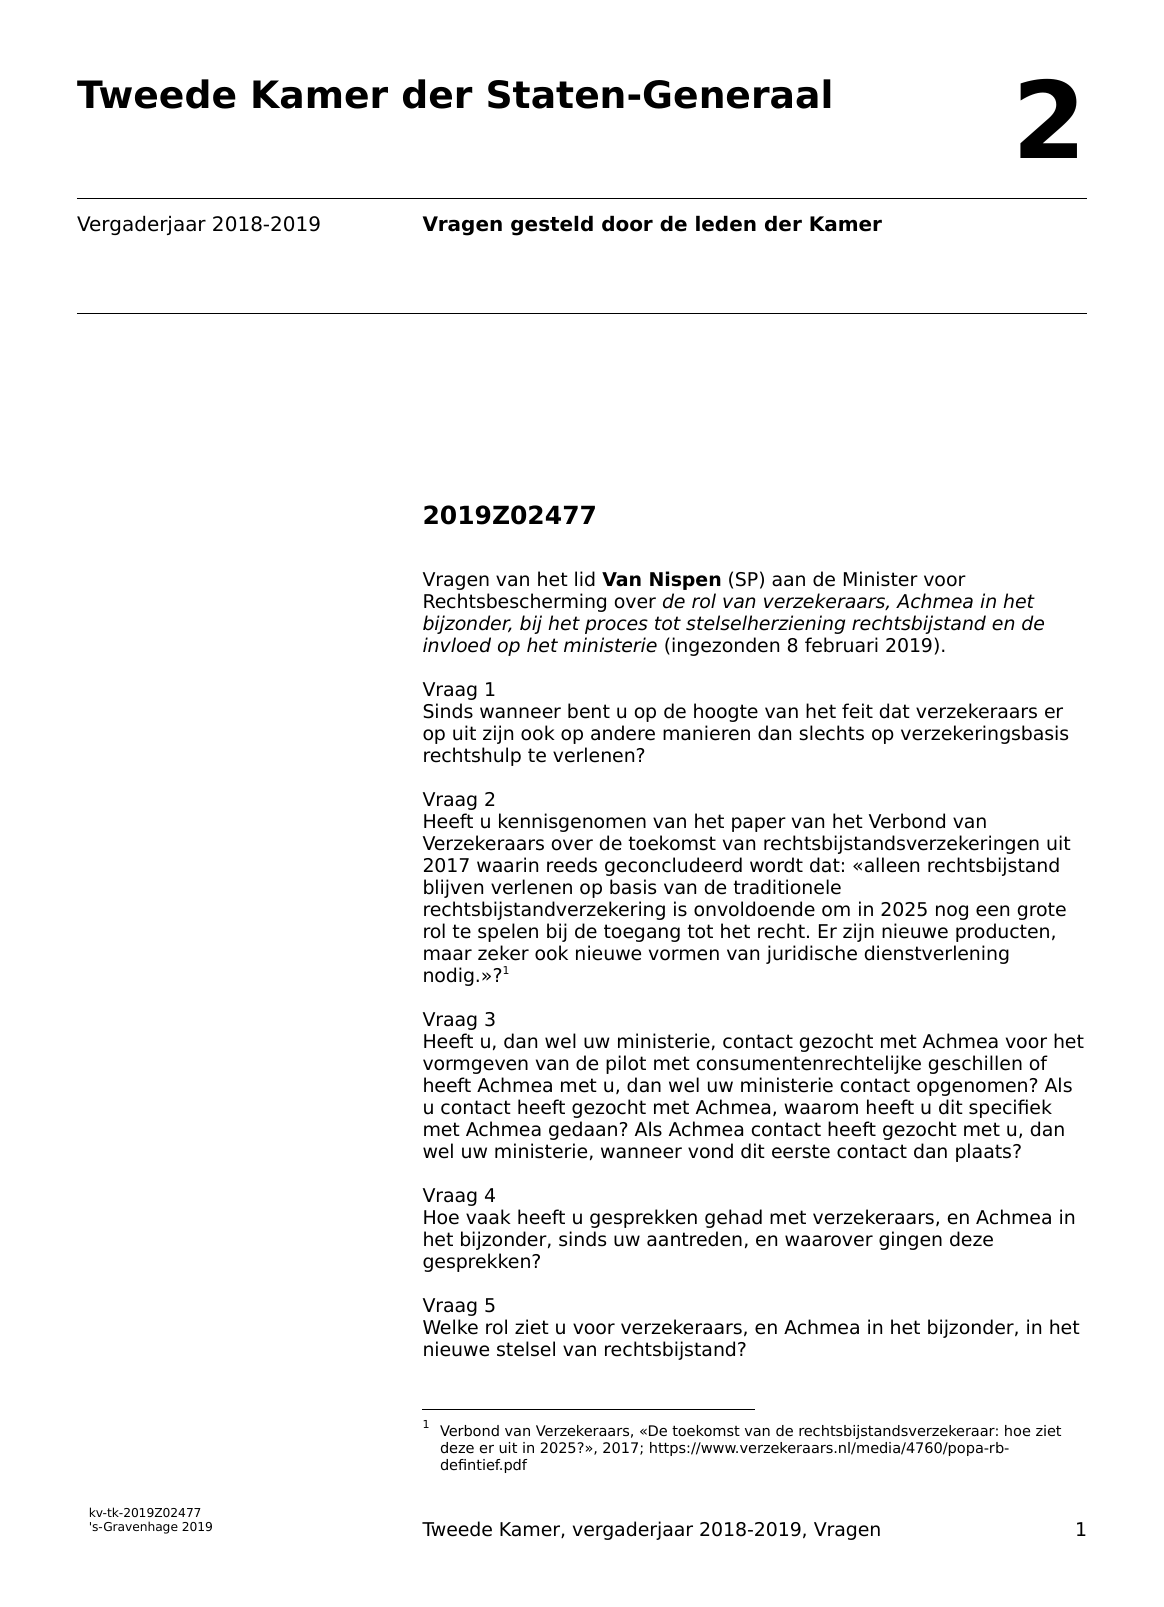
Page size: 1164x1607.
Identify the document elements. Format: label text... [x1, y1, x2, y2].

text Heeft u, dan wel uw ministerie, contact gezocht met Achmea voor het vormgeven van de pilot met consumentenrechtelijke geschillen of heeft Achmea met u, dan wel uw ministerie contact opgenomen? Als u contact heeft gezocht met Achmea, waarom heeft u dit specifiek met Achmea gedaan? Als Achmea contact heeft gezocht met u, dan wel uw ministerie, wanneer vond dit eerste contact dan plaats? [422, 1031, 1087, 1163]
text Verbond van Verzekeraars, «De toekomst van de rechtsbijstandsverzekeraar: hoe ziet deze er uit in 2025?», 2017; https://www.verzekeraars.nl/media/4760/popa-rb-defintief.pdf [422, 1418, 1087, 1474]
text Vraag 4 [422, 1185, 1087, 1207]
text 2019Z02477 [422, 501, 1087, 531]
text 's-Gravenhage 2019 [88, 1520, 323, 1534]
text Vraag 3 [422, 1009, 1087, 1031]
table_header 2 [886, 59, 1087, 198]
text Sinds wanneer bent u op de hoogte van het feit dat verzekeraars er op uit zijn ook op andere manieren dan slechts op verzekeringsbasis rechtshulp te verlenen? [422, 701, 1087, 767]
text Hoe vaak heeft u gesprekken gehad met verzekeraars, en Achmea in het bijzonder, sinds uw aantreden, en waarover gingen deze gesprekken? [422, 1207, 1087, 1273]
text kv-tk-2019Z02477 [88, 1506, 323, 1520]
table_header Tweede Kamer der Staten-Generaal [77, 59, 886, 198]
text Vraag 5 [422, 1295, 1087, 1317]
text Vragen van het lid Van Nispen (SP) aan de Minister voor Rechtsbescherming over de rol van verzekeraars, Achmea in het bijzonder, bij het proces tot stelselherziening rechtsbijstand en de invloed op het ministerie (ingezonden 8 februari 2019). [422, 569, 1087, 657]
table_cell Vragen gesteld door de leden der Kamer [422, 199, 1087, 313]
table_cell Vergaderjaar 2018-2019 [77, 199, 422, 313]
text Vraag 1 [422, 679, 1087, 701]
text Vraag 2 [422, 789, 1087, 811]
text Welke rol ziet u voor verzekeraars, en Achmea in het bijzonder, in het nieuwe stelsel van rechtsbijstand? [422, 1317, 1087, 1361]
text Heeft u kennisgenomen van het paper van het Verbond van Verzekeraars over de toekomst van rechtsbijstandsverzekeringen uit 2017 waarin reeds geconcludeerd wordt dat: «alleen rechtsbijstand blijven verlenen op basis van de traditionele rechtsbijstandverzekering is onvoldoende om in 2025 nog een grote rol te spelen bij de toegang tot het recht. Er zijn nieuwe producten, maar zeker ook nieuwe vormen van juridische dienstverlening nodig.»? [422, 811, 1087, 987]
